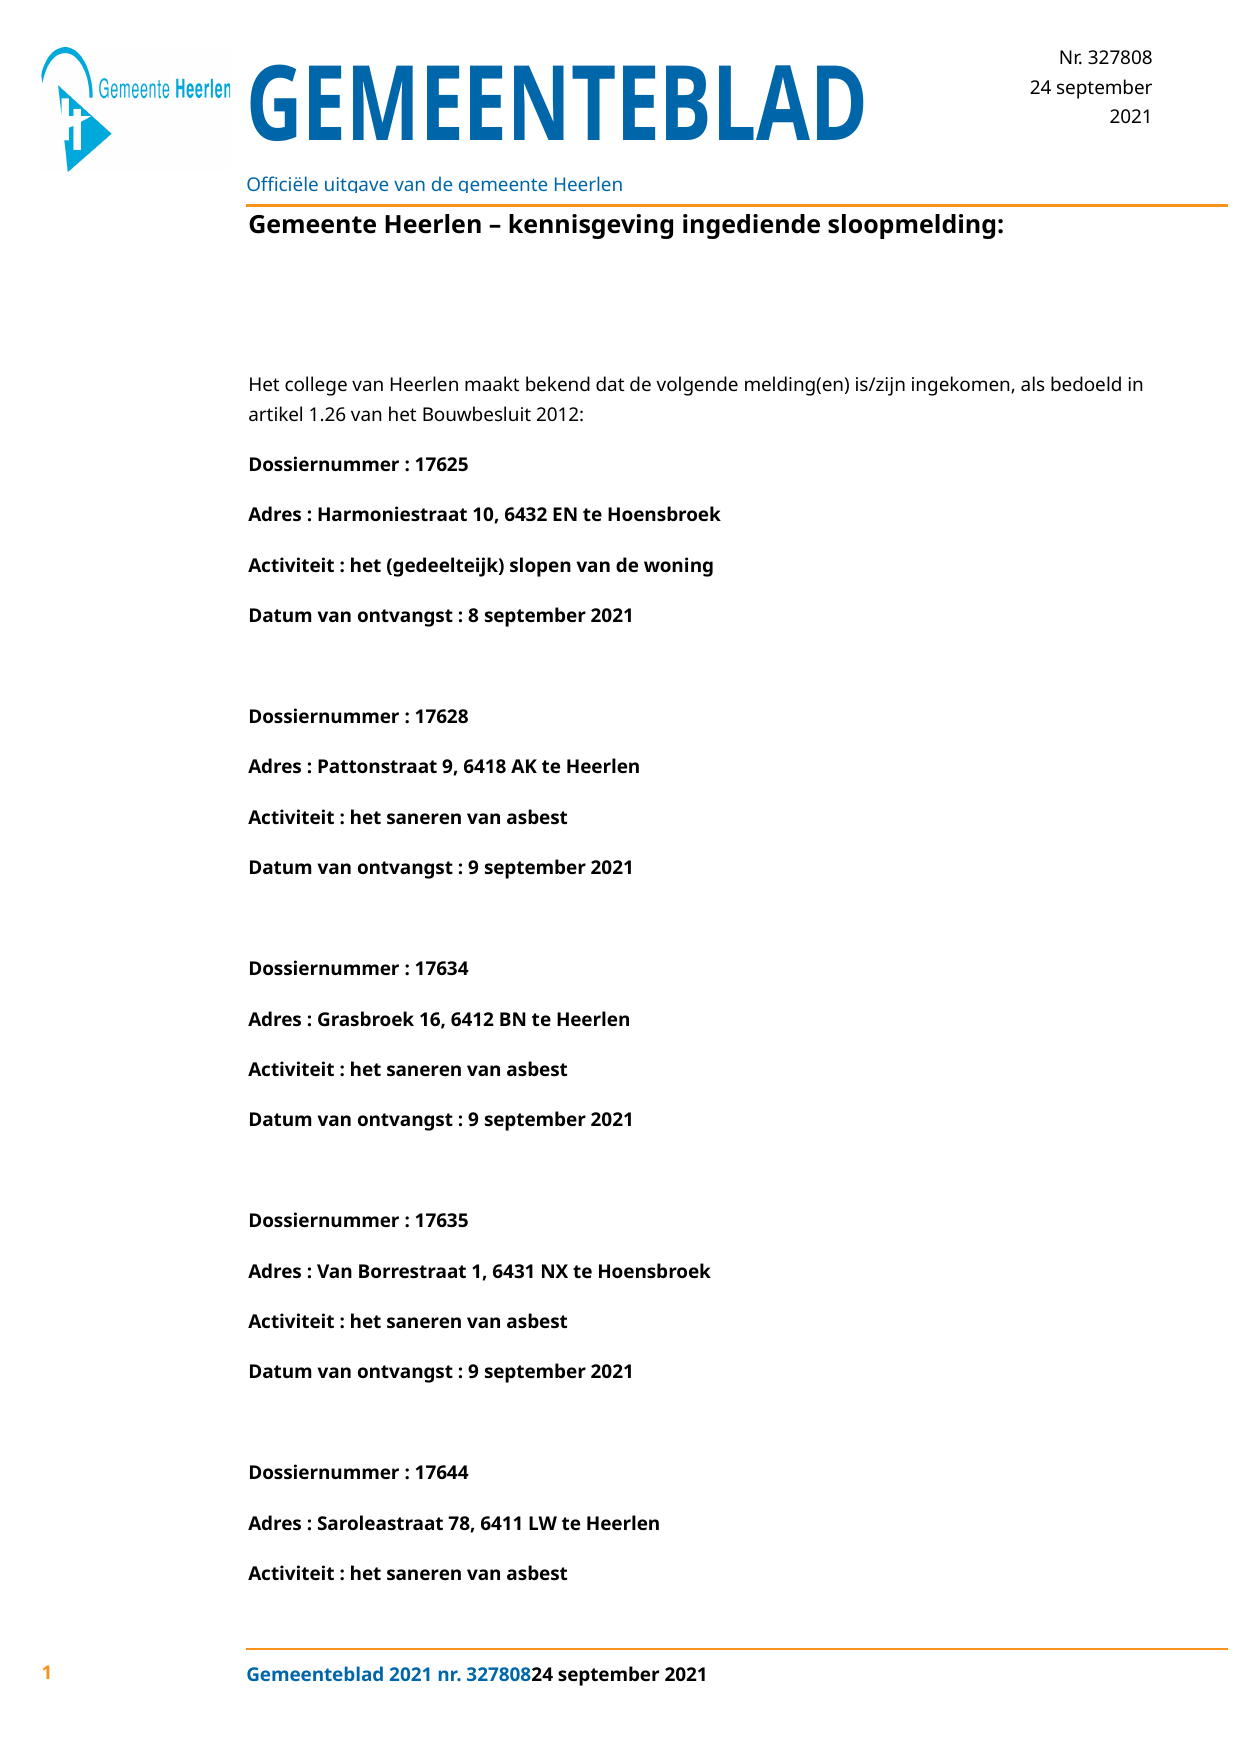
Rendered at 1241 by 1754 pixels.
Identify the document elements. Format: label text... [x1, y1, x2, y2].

text Adres : Grasbroek 16, 6412 BN te Heerlen [248, 1006, 1152, 1031]
text Activiteit : het (gedeelteijk) slopen van de woning [248, 552, 1152, 578]
text Activiteit : het saneren van asbest [248, 804, 1152, 830]
text Adres : Pattonstraat 9, 6418 AK te Heerlen [248, 754, 1152, 779]
text Dossiernummer : 17644 [248, 1459, 1152, 1485]
text Activiteit : het saneren van asbest [248, 1056, 1152, 1082]
text Adres : Van Borrestraat 1, 6431 NX te Hoensbroek [248, 1258, 1152, 1283]
text Datum van ontvangst : 9 september 2021 [248, 1107, 1152, 1132]
text Dossiernummer : 17628 [248, 703, 1152, 729]
text Datum van ontvangst : 9 september 2021 [248, 854, 1152, 880]
text Gemeente Heerlen – kennisgeving ingediende sloopmelding: [248, 207, 1152, 241]
text Datum van ontvangst : 8 september 2021 [248, 602, 1152, 628]
text Adres : Harmoniestraat 10, 6432 EN te Hoensbroek [248, 502, 1152, 527]
text Datum van ontvangst : 9 september 2021 [248, 1359, 1152, 1384]
picture [41, 47, 59, 70]
text Adres : Saroleastraat 78, 6411 LW te Heerlen [248, 1510, 1152, 1536]
text Dossiernummer : 17635 [248, 1207, 1152, 1233]
text Dossiernummer : 17625 [248, 451, 1152, 477]
text Activiteit : het saneren van asbest [248, 1308, 1152, 1334]
text Het college van Heerlen maakt bekend dat de volgende melding(en) is/zijn ingekomen, als bedoeld in artikel 1.26 van het Bouwbesluit 2012: [248, 371, 1152, 426]
text Dossiernummer : 17634 [248, 955, 1152, 981]
text Activiteit : het saneren van asbest [248, 1560, 1152, 1586]
picture [41, 47, 231, 172]
